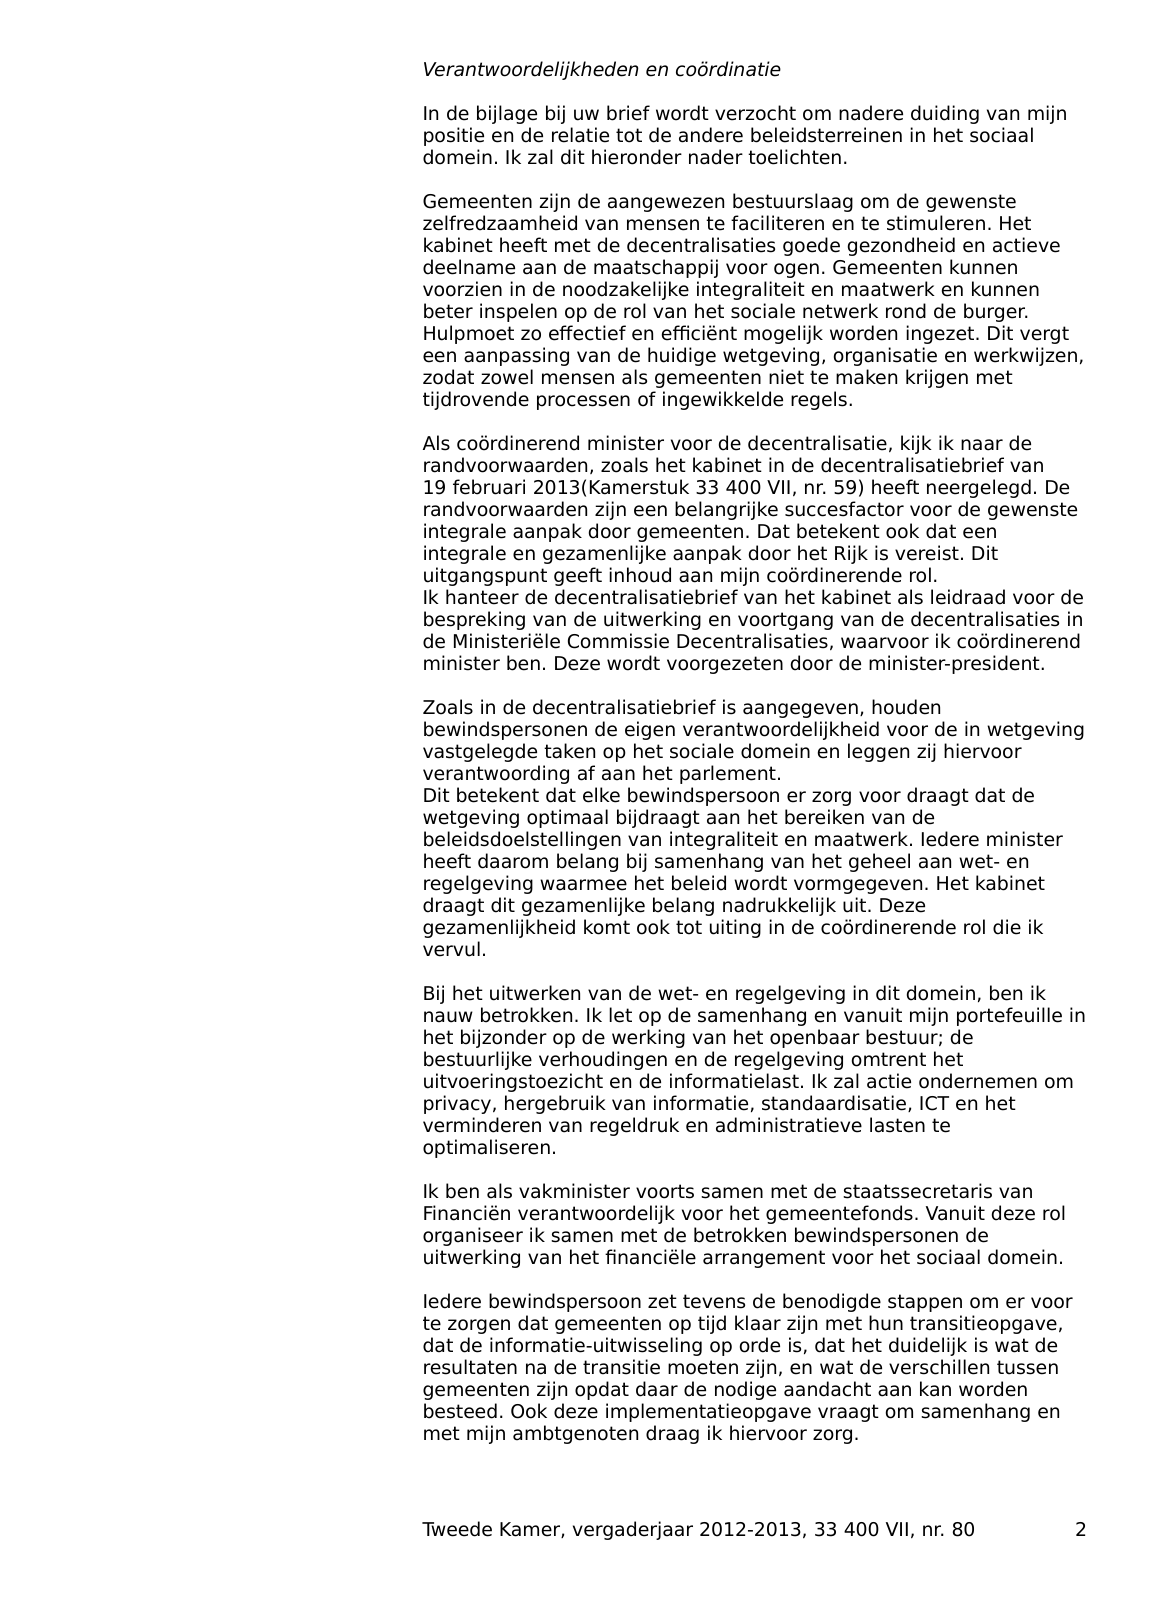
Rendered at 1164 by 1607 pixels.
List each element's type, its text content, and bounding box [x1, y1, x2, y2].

text Ik hanteer de decentralisatiebrief van het kabinet als leidraad voor de bespreking van de uitwerking en voortgang van de decentralisaties in de Ministeriële Commissie Decentralisaties, waarvoor ik coördinerend minister ben. Deze wordt voorgezeten door de minister-president. [422, 587, 1087, 675]
text Gemeenten zijn de aangewezen bestuurslaag om de gewenste zelfredzaamheid van mensen te faciliteren en te stimuleren. Het kabinet heeft met de decentralisaties goede gezondheid en actieve deelname aan de maatschappij voor ogen. Gemeenten kunnen voorzien in de noodzakelijke integraliteit en maatwerk en kunnen beter inspelen op de rol van het sociale netwerk rond de burger. Hulpmoet zo effectief en efficiënt mogelijk worden ingezet. Dit vergt een aanpassing van de huidige wetgeving, organisatie en werkwijzen, zodat zowel mensen als gemeenten niet te maken krijgen met tijdrovende processen of ingewikkelde regels. [422, 191, 1087, 411]
text Iedere bewindspersoon zet tevens de benodigde stappen om er voor te zorgen dat gemeenten op tijd klaar zijn met hun transitieopgave, dat de informatie-uitwisseling op orde is, dat het duidelijk is wat de resultaten na de transitie moeten zijn, en wat de verschillen tussen gemeenten zijn opdat daar de nodige aandacht aan kan worden besteed. Ook deze implementatieopgave vraagt om samenhang en met mijn ambtgenoten draag ik hiervoor zorg. [422, 1291, 1087, 1445]
text Zoals in de decentralisatiebrief is aangegeven, houden bewindspersonen de eigen verantwoordelijkheid voor de in wetgeving vastgelegde taken op het sociale domein en leggen zij hiervoor verantwoording af aan het parlement. [422, 697, 1087, 785]
text Dit betekent dat elke bewindspersoon er zorg voor draagt dat de wetgeving optimaal bijdraagt aan het bereiken van de beleidsdoelstellingen van integraliteit en maatwerk. Iedere minister heeft daarom belang bij samenhang van het geheel aan wet- en regelgeving waarmee het beleid wordt vormgegeven. Het kabinet draagt dit gezamenlijke belang nadrukkelijk uit. Deze gezamenlijkheid komt ook tot uiting in de coördinerende rol die ik vervul. [422, 785, 1087, 961]
text In de bijlage bij uw brief wordt verzocht om nadere duiding van mijn positie en de relatie tot de andere beleidsterreinen in het sociaal domein. Ik zal dit hieronder nader toelichten. [422, 103, 1087, 169]
subtitle Verantwoordelijkheden en coördinatie [422, 59, 1087, 81]
text Bij het uitwerken van de wet- en regelgeving in dit domein, ben ik nauw betrokken. Ik let op de samenhang en vanuit mijn portefeuille in het bijzonder op de werking van het openbaar bestuur; de bestuurlijke verhoudingen en de regelgeving omtrent het uitvoeringstoezicht en de informatielast. Ik zal actie ondernemen om privacy, hergebruik van informatie, standaardisatie, ICT en het verminderen van regeldruk en administratieve lasten te optimaliseren. [422, 983, 1087, 1159]
text Ik ben als vakminister voorts samen met de staatssecretaris van Financiën verantwoordelijk voor het gemeentefonds. Vanuit deze rol organiseer ik samen met de betrokken bewindspersonen de uitwerking van het financiële arrangement voor het sociaal domein. [422, 1181, 1087, 1269]
text Als coördinerend minister voor de decentralisatie, kijk ik naar de randvoorwaarden, zoals het kabinet in de decentralisatiebrief van 19 februari 2013(Kamerstuk 33 400 VII, nr. 59) heeft neergelegd. De randvoorwaarden zijn een belangrijke succesfactor voor de gewenste integrale aanpak door gemeenten. Dat betekent ook dat een integrale en gezamenlijke aanpak door het Rijk is vereist. Dit uitgangspunt geeft inhoud aan mijn coördinerende rol. [422, 433, 1087, 587]
